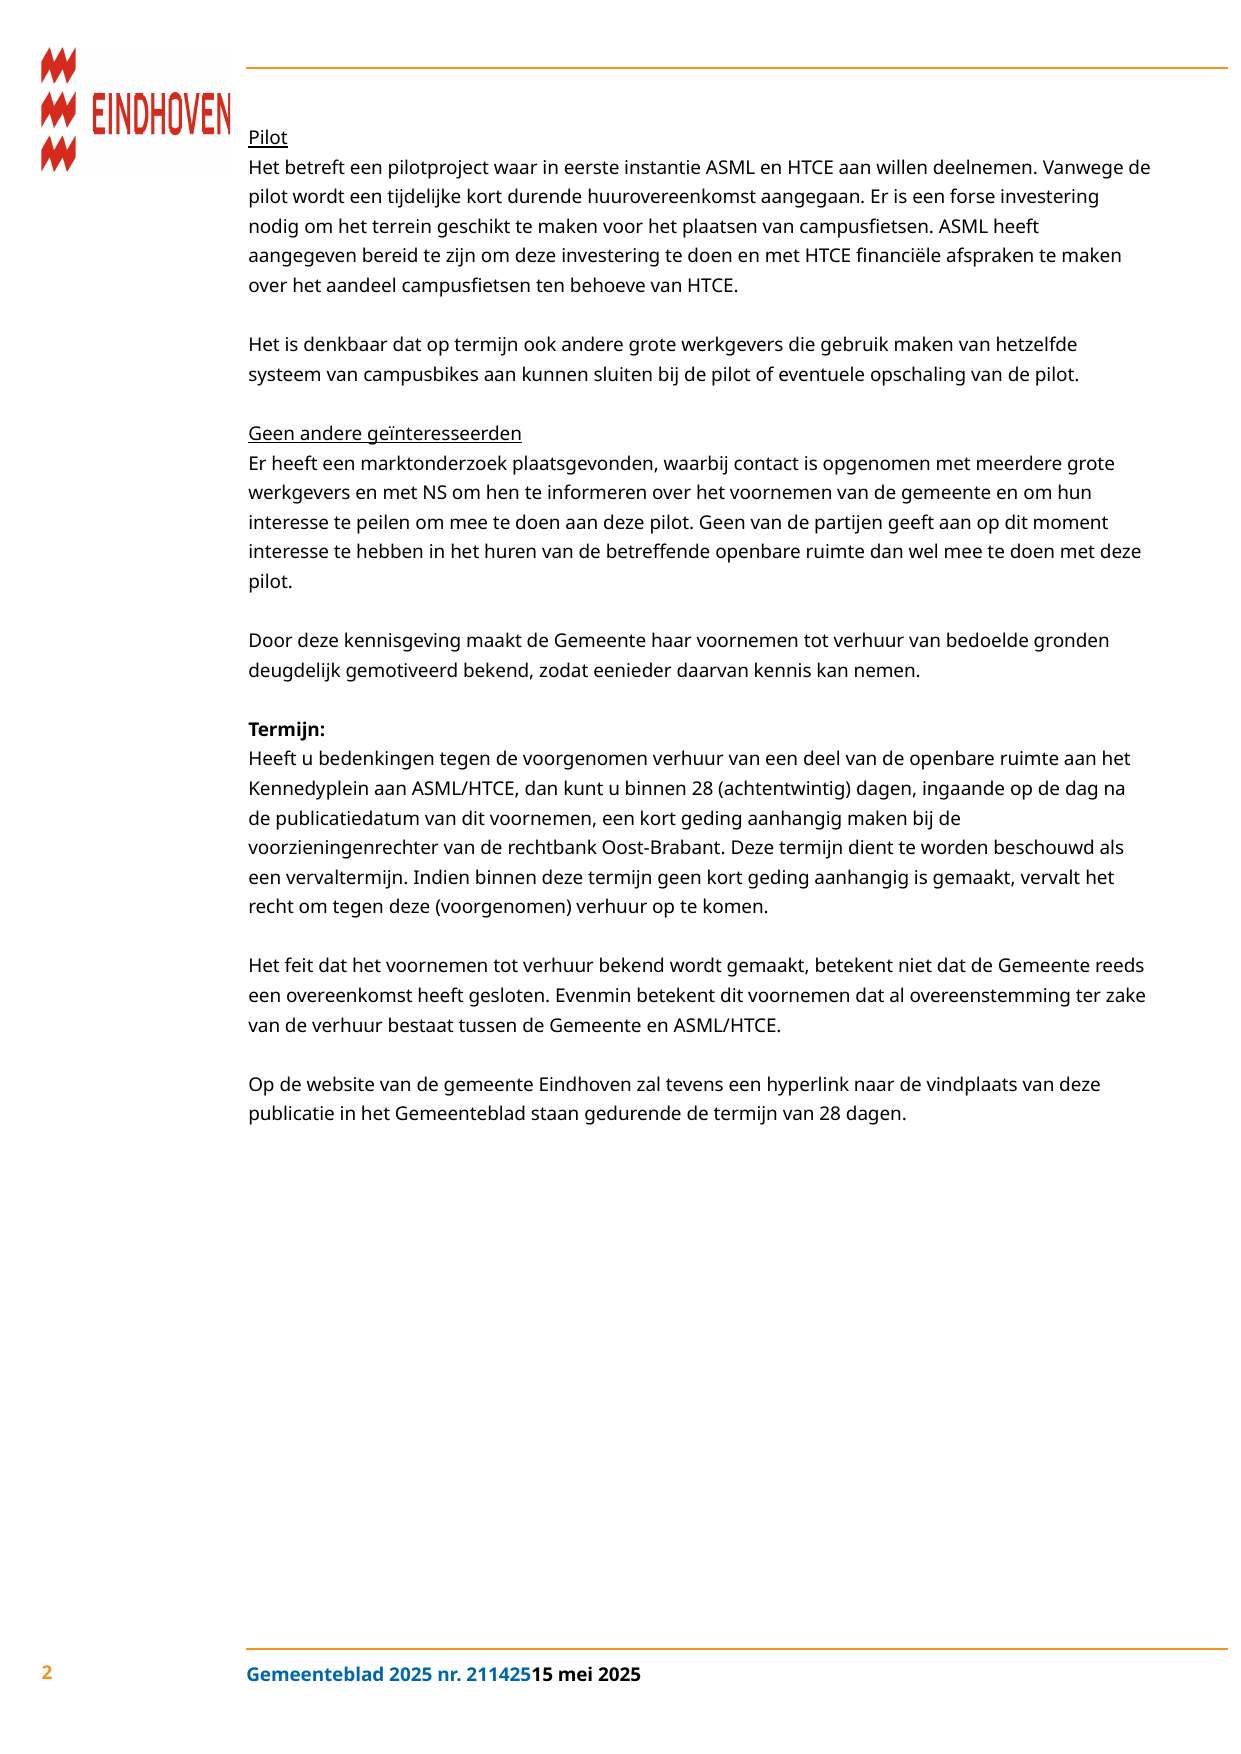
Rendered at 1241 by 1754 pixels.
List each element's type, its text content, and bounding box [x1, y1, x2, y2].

text Door deze kennisgeving maakt de Gemeente haar voornemen tot verhuur van bedoelde gronden deugdelijk gemotiveerd bekend, zodat eenieder daarvan kennis kan nemen. [248, 627, 1152, 683]
text Er heeft een marktonderzoek plaatsgevonden, waarbij contact is opgenomen met meerdere grote werkgevers en met NS om hen te informeren over het voornemen van de gemeente en om hun interesse te peilen om mee te doen aan deze pilot. Geen van de partijen geeft aan op dit moment interesse te hebben in het huren van de betreffende openbare ruimte dan wel mee te doen met deze pilot. [248, 450, 1152, 594]
text Geen andere geïnteresseerden [248, 420, 1152, 446]
text Het is denkbaar dat op termijn ook andere grote werkgevers die gebruik maken van hetzelfde systeem van campusbikes aan kunnen sluiten bij de pilot of eventuele opschaling van de pilot. [248, 331, 1152, 387]
text Het feit dat het voornemen tot verhuur bekend wordt gemaakt, betekent niet dat de Gemeente reeds een overeenkomst heeft gesloten. Evenmin betekent dit voornemen dat al overeenstemming ter zake van de verhuur bestaat tussen de Gemeente en ASML/HTCE. [248, 953, 1152, 1038]
text Heeft u bedenkingen tegen de voorgenomen verhuur van een deel van de openbare ruimte aan het Kennedyplein aan ASML/HTCE, dan kunt u binnen 28 (achtentwintig) dagen, ingaande op de dag na de publicatiedatum van dit voornemen, een kort geding aanhangig maken bij de voorzieningenrechter van de rechtbank Oost-Brabant. Deze termijn dient te worden beschouwd als een vervaltermijn. Indien binnen deze termijn geen kort geding aanhangig is gemaakt, vervalt het recht om tegen deze (voorgenomen) verhuur op te komen. [248, 746, 1152, 919]
picture [41, 47, 231, 172]
text Pilot [248, 124, 1152, 150]
text Op de website van de gemeente Eindhoven zal tevens een hyperlink naar de vindplaats van deze publicatie in het Gemeenteblad staan gedurende de termijn van 28 dagen. [248, 1071, 1152, 1126]
text Het betreft een pilotproject waar in eerste instantie ASML en HTCE aan willen deelnemen. Vanwege de pilot wordt een tijdelijke kort durende huurovereenkomst aangegaan. Er is een forse investering nodig om het terrein geschikt te maken voor het plaatsen van campusfietsen. ASML heeft aangegeven bereid te zijn om deze investering te doen en met HTCE financiële afspraken te maken over het aandeel campusfietsen ten behoeve van HTCE. [248, 154, 1152, 298]
text Termijn: [248, 716, 1152, 742]
